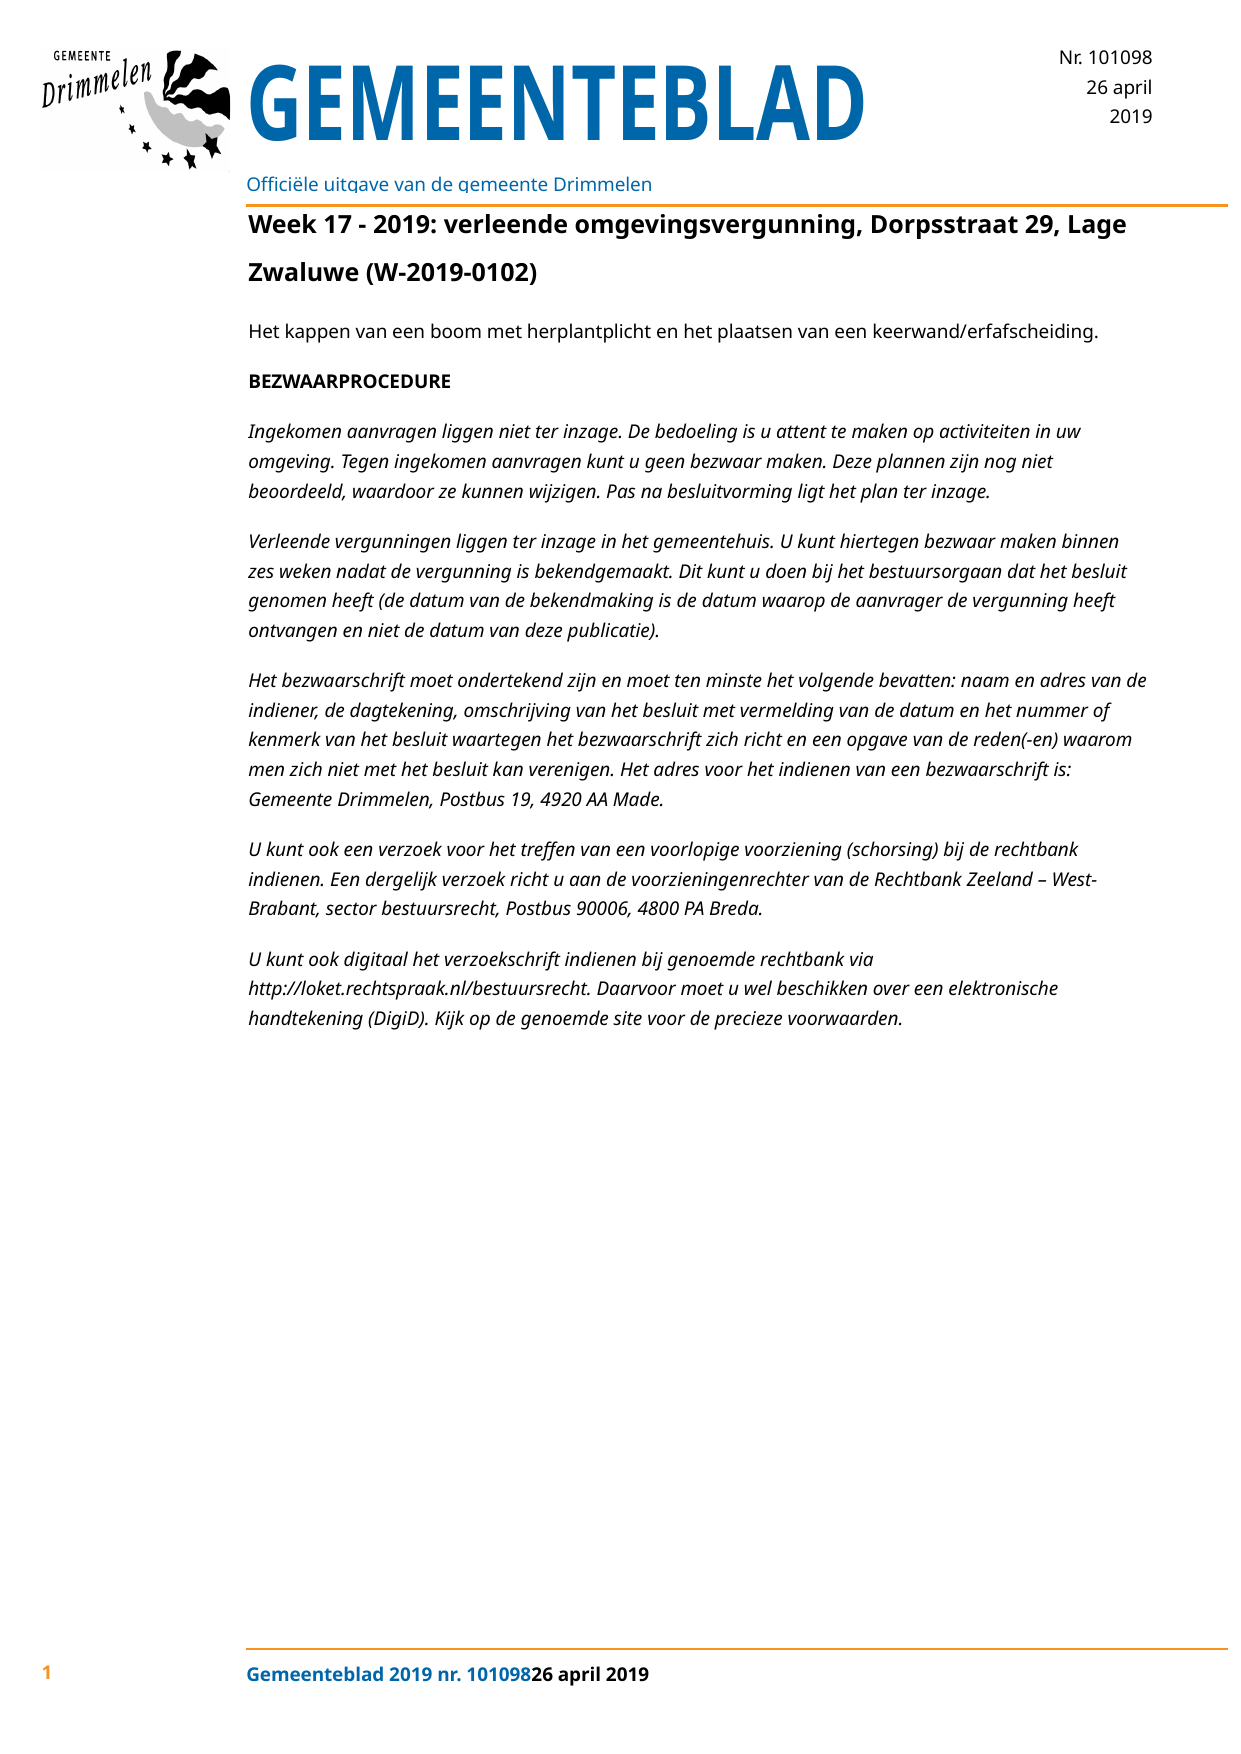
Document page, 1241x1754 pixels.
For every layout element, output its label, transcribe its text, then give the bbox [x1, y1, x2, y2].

text U kunt ook digitaal het verzoekschrift indienen bij genoemde rechtbank via http://loket.rechtspraak.nl/bestuursrecht. Daarvoor moet u wel beschikken over een elektronische handtekening (DigiD). Kijk op de genoemde site voor de precieze voorwaarden. [248, 946, 1152, 1031]
picture [41, 47, 231, 172]
text Ingekomen aanvragen liggen niet ter inzage. De bedoeling is u attent te maken op activiteiten in uw omgeving. Tegen ingekomen aanvragen kunt u geen bezwaar maken. Deze plannen zijn nog niet beoordeeld, waardoor ze kunnen wijzigen. Pas na besluitvorming ligt het plan ter inzage. [248, 419, 1152, 504]
text Het bezwaarschrift moet ondertekend zijn en moet ten minste het volgende bevatten: naam en adres van de indiener, de dagtekening, omschrijving van het besluit met vermelding van de datum en het nummer of kenmerk van het besluit waartegen het bezwaarschrift zich richt en een opgave van de reden(-en) waarom men zich niet met het besluit kan verenigen. Het adres voor het indienen van een bezwaarschrift is: Gemeente Drimmelen, Postbus 19, 4920 AA Made. [248, 667, 1152, 812]
text Het kappen van een boom met herplantplicht en het plaatsen van een keerwand/erfafscheiding. [248, 318, 1152, 344]
text U kunt ook een verzoek voor het treffen van een voorlopige voorziening (schorsing) bij de rechtbank indienen. Een dergelijk verzoek richt u aan de voorzieningenrechter van de Rechtbank Zeeland – West-Brabant, sector bestuursrecht, Postbus 90006, 4800 PA Breda. [248, 836, 1152, 921]
text BEZWAARPROCEDURE [248, 368, 1152, 394]
text Verleende vergunningen liggen ter inzage in het gemeentehuis. U kunt hiertegen bezwaar maken binnen zes weken nadat de vergunning is bekendgemaakt. Dit kunt u doen bij het bestuursorgaan dat het besluit genomen heeft (de datum van de bekendmaking is de datum waarop de aanvrager de vergunning heeft ontvangen en niet de datum van deze publicatie). [248, 528, 1152, 643]
text Week 17 - 2019: verleende omgevingsvergunning, Dorpsstraat 29, Lage Zwaluwe (W-2019-0102) [248, 207, 1152, 288]
